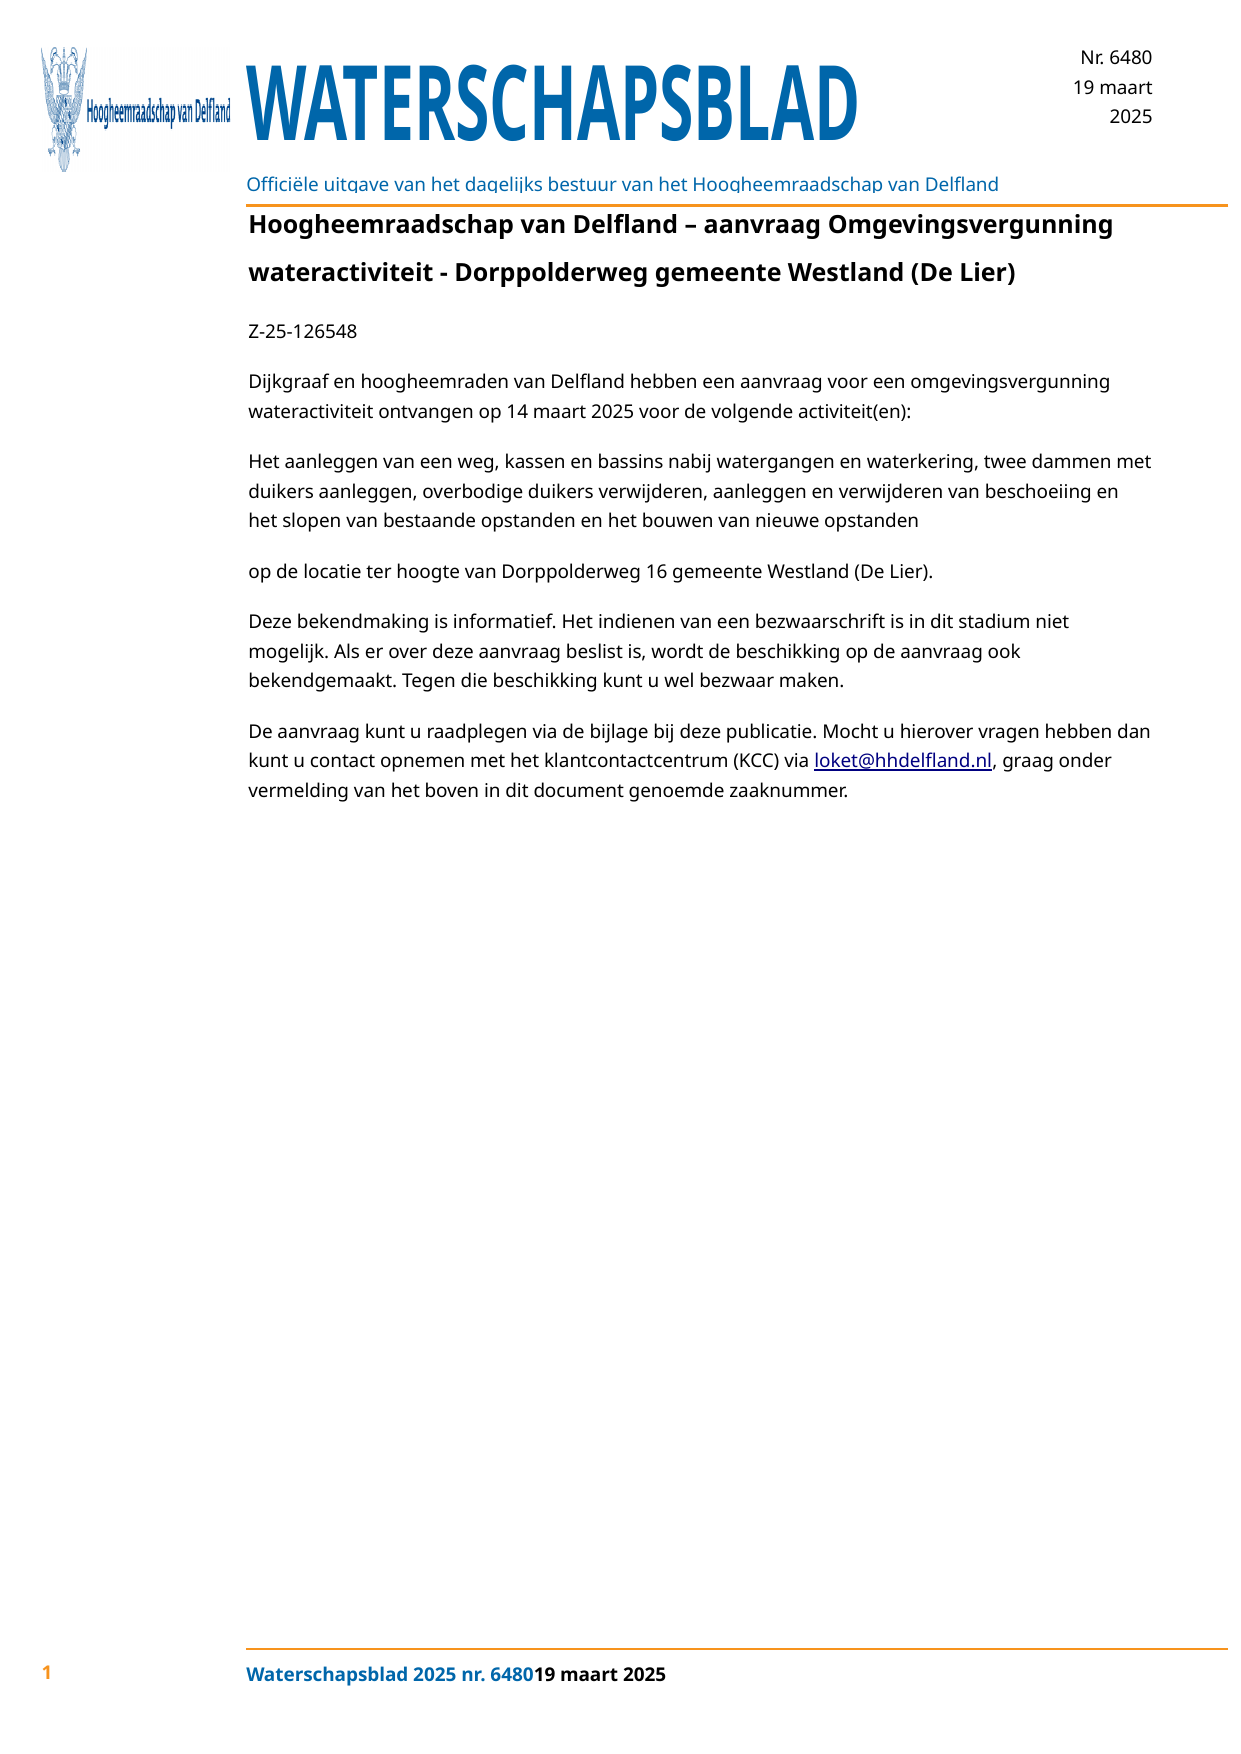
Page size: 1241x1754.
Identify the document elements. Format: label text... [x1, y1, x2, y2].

text op de locatie ter hoogte van Dorppolderweg 16 gemeente Westland (De Lier). [248, 558, 1152, 584]
text Hoogheemraadschap van Delfland – aanvraag Omgevingsvergunning wateractiviteit - Dorppolderweg gemeente Westland (De Lier) [248, 207, 1152, 288]
picture [41, 47, 231, 172]
text De aanvraag kunt u raadplegen via de bijlage bij deze publicatie. Mocht u hierover vragen hebben dan kunt u contact opnemen met het klantcontactcentrum (KCC) via loket@hhdelfland.nl, graag onder vermelding van het boven in dit document genoemde zaaknummer. [248, 718, 1152, 803]
text Z-25-126548 [248, 318, 1152, 344]
text Het aanleggen van een weg, kassen en bassins nabij watergangen en waterkering, twee dammen met duikers aanleggen, overbodige duikers verwijderen, aanleggen en verwijderen van beschoeiing en het slopen van bestaande opstanden en het bouwen van nieuwe opstanden [248, 448, 1152, 533]
text Dijkgraaf en hoogheemraden van Delfland hebben een aanvraag voor een omgevingsvergunning wateractiviteit ontvangen op 14 maart 2025 voor de volgende activiteit(en): [248, 368, 1152, 424]
text Deze bekendmaking is informatief. Het indienen van een bezwaarschrift is in dit stadium niet mogelijk. Als er over deze aanvraag beslist is, wordt de beschikking op de aanvraag ook bekendgemaakt. Tegen die beschikking kunt u wel bezwaar maken. [248, 608, 1152, 693]
